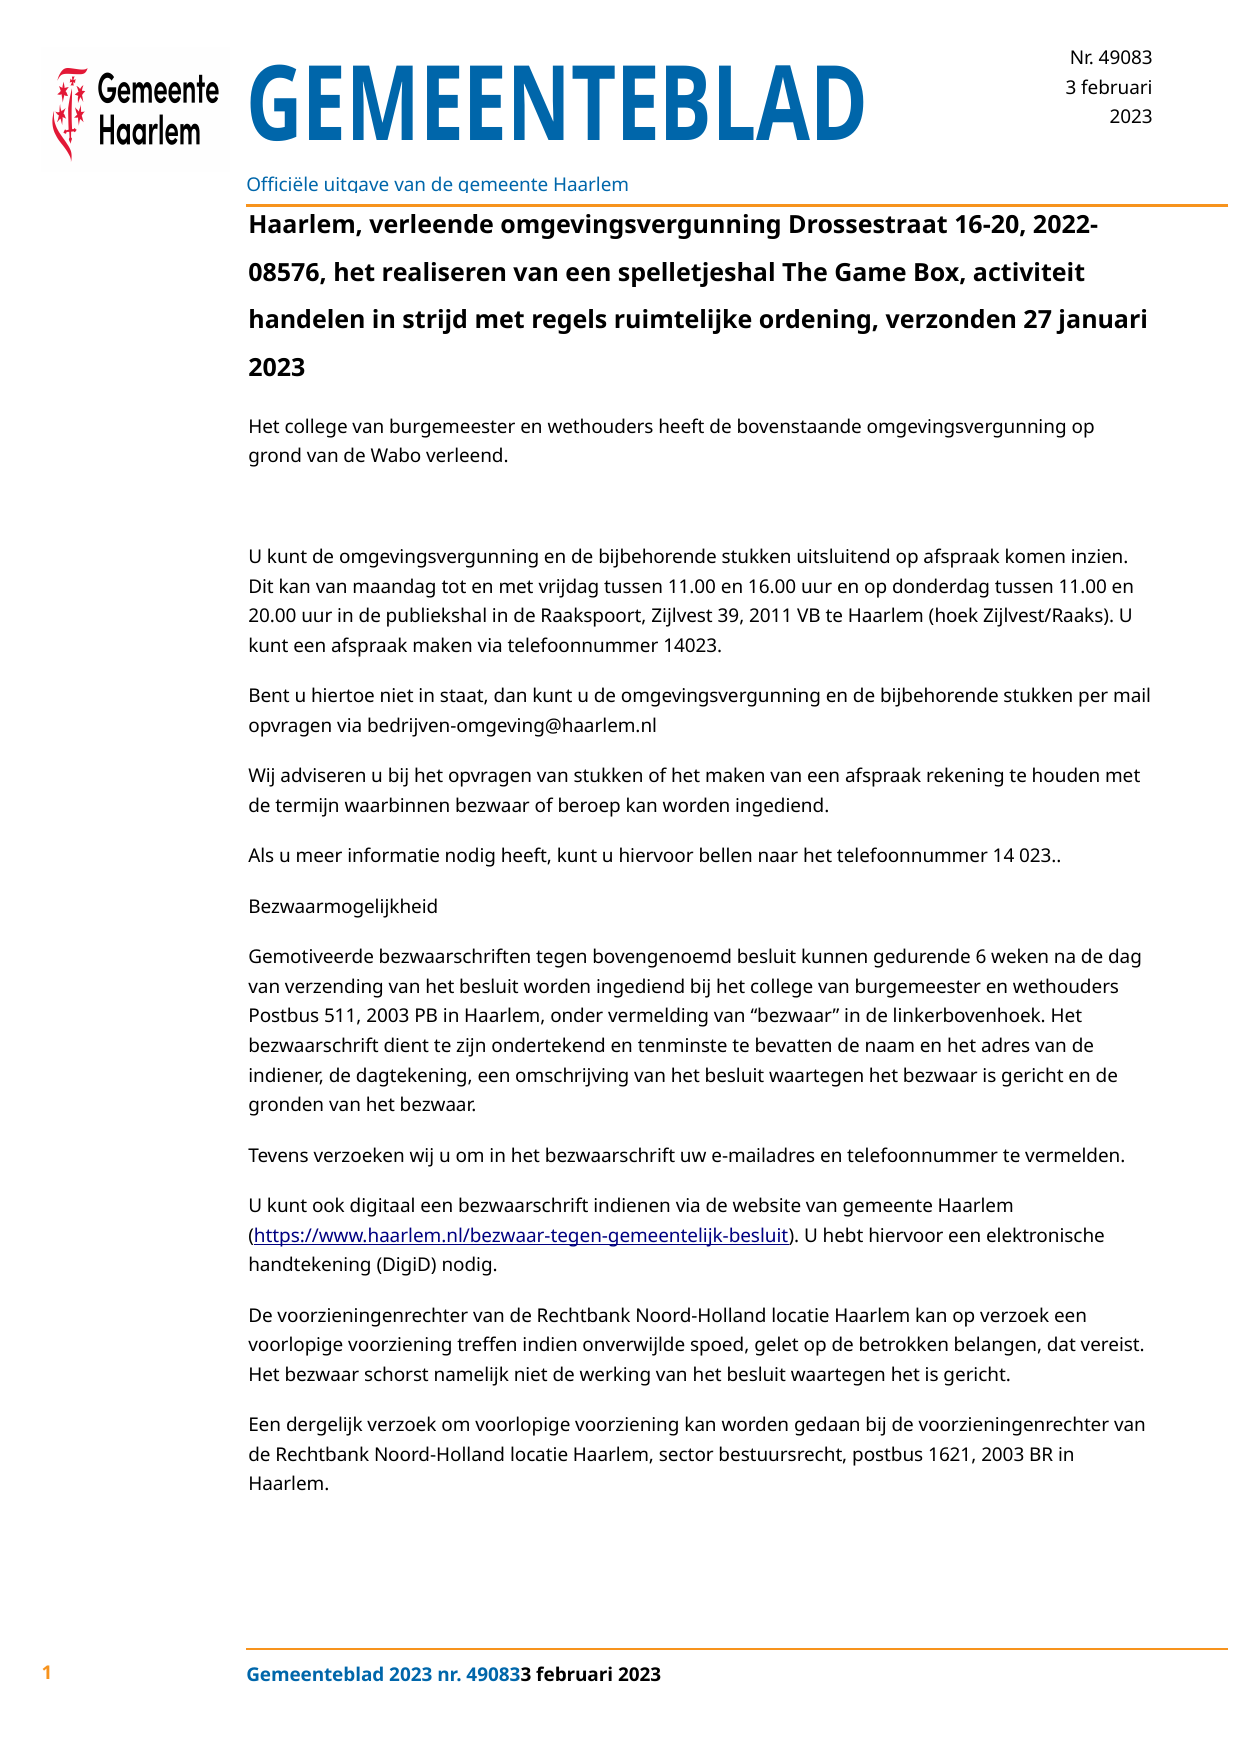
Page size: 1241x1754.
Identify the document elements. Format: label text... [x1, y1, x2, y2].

text Haarlem, verleende omgevingsvergunning Drossestraat 16-20, 2022-08576, het realiseren van een spelletjeshal The Game Box, activiteit handelen in strijd met regels ruimtelijke ordening, verzonden 27 januari 2023 [248, 207, 1152, 384]
text U kunt de omgevingsvergunning en de bijbehorende stukken uitsluitend op afspraak komen inzien. Dit kan van maandag tot en met vrijdag tussen 11.00 en 16.00 uur en op donderdag tussen 11.00 en 20.00 uur in de publiekshal in de Raakspoort, Zijlvest 39, 2011 VB te Haarlem (hoek Zijlvest/Raaks). U kunt een afspraak maken via telefoonnummer 14023. [248, 543, 1152, 658]
text Wij adviseren u bij het opvragen van stukken of het maken van een afspraak rekening te houden met de termijn waarbinnen bezwaar of beroep kan worden ingediend. [248, 763, 1152, 818]
text Een dergelijk verzoek om voorlopige voorziening kan worden gedaan bij de voorzieningenrechter van de Rechtbank Noord-Holland locatie Haarlem, sector bestuursrecht, postbus 1621, 2003 BR in Haarlem. [248, 1411, 1152, 1496]
text U kunt ook digitaal een bezwaarschrift indienen via de website van gemeente Haarlem (https://www.haarlem.nl/bezwaar-tegen-gemeentelijk-besluit). U hebt hiervoor een elektronische handtekening (DigiD) nodig. [248, 1192, 1152, 1277]
text De voorzieningenrechter van de Rechtbank Noord-Holland locatie Haarlem kan op verzoek een voorlopige voorziening treffen indien onverwijlde spoed, gelet op de betrokken belangen, dat vereist. Het bezwaar schorst namelijk niet de werking van het besluit waartegen het is gericht. [248, 1302, 1152, 1387]
text Bezwaarmogelijkheid [248, 893, 1152, 919]
text Het college van burgemeester en wethouders heeft de bovenstaande omgevingsvergunning op grond van de Wabo verleend. [248, 413, 1152, 468]
text Bent u hiertoe niet in staat, dan kunt u de omgevingsvergunning en de bijbehorende stukken per mail opvragen via bedrijven-omgeving@haarlem.nl [248, 683, 1152, 738]
text Gemotiveerde bezwaarschriften tegen bovengenoemd besluit kunnen gedurende 6 weken na de dag van verzending van het besluit worden ingediend bij het college van burgemeester en wethouders Postbus 511, 2003 PB in Haarlem, onder vermelding van “bezwaar” in de linkerbovenhoek. Het bezwaarschrift dient te zijn ondertekend en tenminste te bevatten de naam en het adres van de indiener, de dagtekening, een omschrijving van het besluit waartegen het bezwaar is gericht en de gronden van het bezwaar. [248, 943, 1152, 1117]
text Als u meer informatie nodig heeft, kunt u hiervoor bellen naar het telefoonnummer 14 023.. [248, 843, 1152, 868]
text Tevens verzoeken wij u om in het bezwaarschrift uw e-mailadres en telefoonnummer te vermelden. [248, 1142, 1152, 1168]
picture [41, 47, 231, 172]
